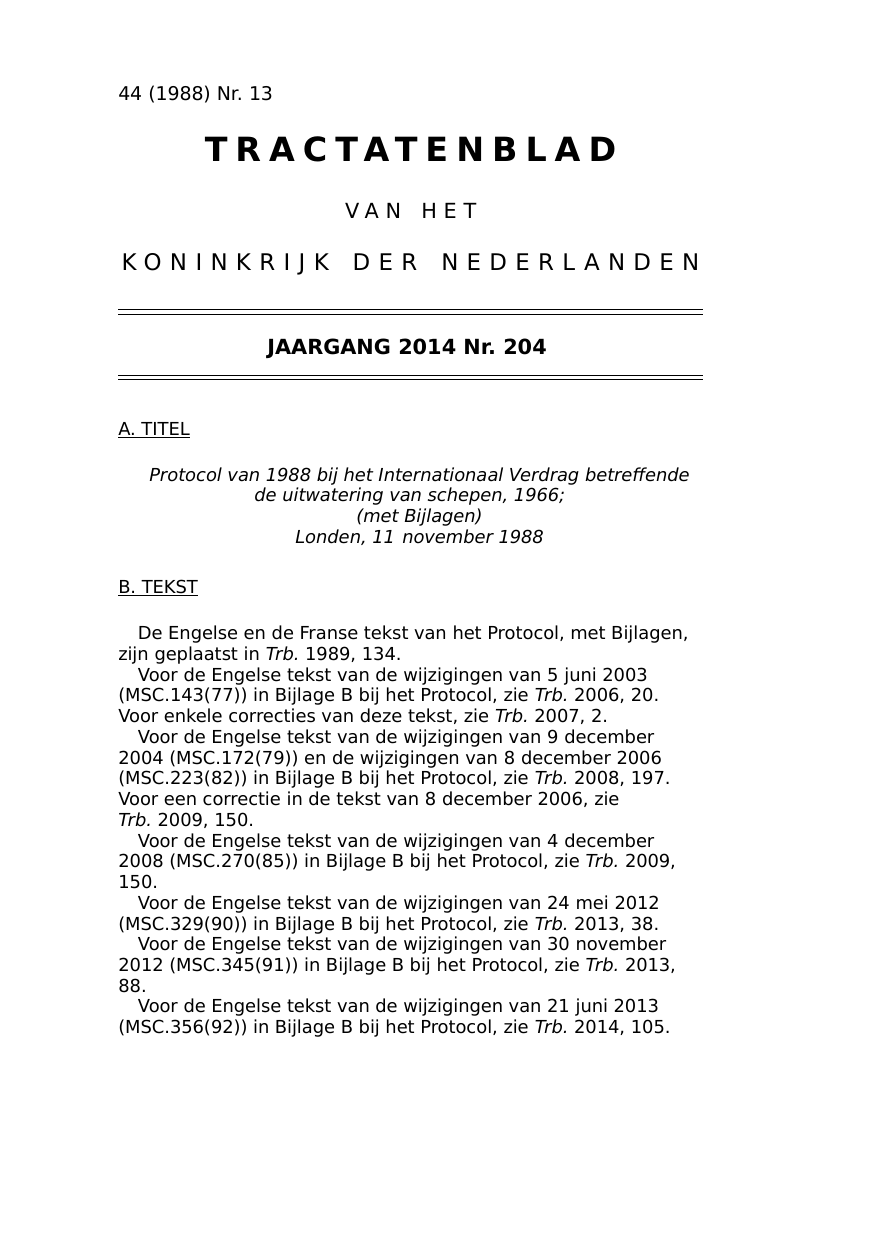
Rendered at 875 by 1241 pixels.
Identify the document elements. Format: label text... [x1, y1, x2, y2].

text VAN HET [118, 199, 703, 223]
text Voor de Engelse tekst van de wijzigingen van 4 december 2008 (MSC.270(85)) in Bijlage B bij het Protocol, zie Trb. 2009, 150. [118, 830, 703, 893]
text 44 (1988) Nr. 13 [118, 83, 703, 105]
text Voor de Engelse tekst van de wijzigingen van 30 november 2012 (MSC.345(91)) in Bijlage B bij het Protocol, zie Trb. 2013, 88. [118, 934, 703, 996]
text KONINKRIJK DER NEDERLANDEN [118, 249, 703, 276]
text Voor de Engelse tekst van de wijzigingen van 24 mei 2012 (MSC.329(90)) in Bijlage B bij het Protocol, zie Trb. 2013, 38. [118, 893, 703, 934]
text JAARGANG 2014 Nr. 204 [118, 335, 703, 359]
text Voor de Engelse tekst van de wijzigingen van 21 juni 2013 (MSC.356(92)) in Bijlage B bij het Protocol, zie Trb. 2014, 105. [118, 996, 703, 1038]
text Londen, 11 november 1988 [118, 527, 703, 547]
text TRACTATENBLAD [118, 130, 703, 169]
subtitle B. TEKST [118, 577, 703, 598]
subtitle A. TITEL [118, 419, 703, 439]
text Voor de Engelse tekst van de wijzigingen van 5 juni 2003 (MSC.143(77)) in Bijlage B bij het Protocol, zie Trb. 2006, 20. Voor enkele correcties van deze tekst, zie Trb. 2007, 2. [118, 664, 703, 727]
text Protocol van 1988 bij het Internationaal Verdrag betreffende de uitwatering van schepen, 1966; [118, 464, 703, 506]
text (met Bijlagen) [118, 506, 703, 527]
text De Engelse en de Franse tekst van het Protocol, met Bijlagen, zijn geplaatst in Trb. 1989, 134. [118, 623, 703, 664]
text Voor de Engelse tekst van de wijzigingen van 9 december 2004 (MSC.172(79)) en de wijzigingen van 8 december 2006 (MSC.223(82)) in Bijlage B bij het Protocol, zie Trb. 2008, 197. Voor een correctie in de tekst van 8 december 2006, zie Trb. 2009, 150. [118, 727, 703, 830]
